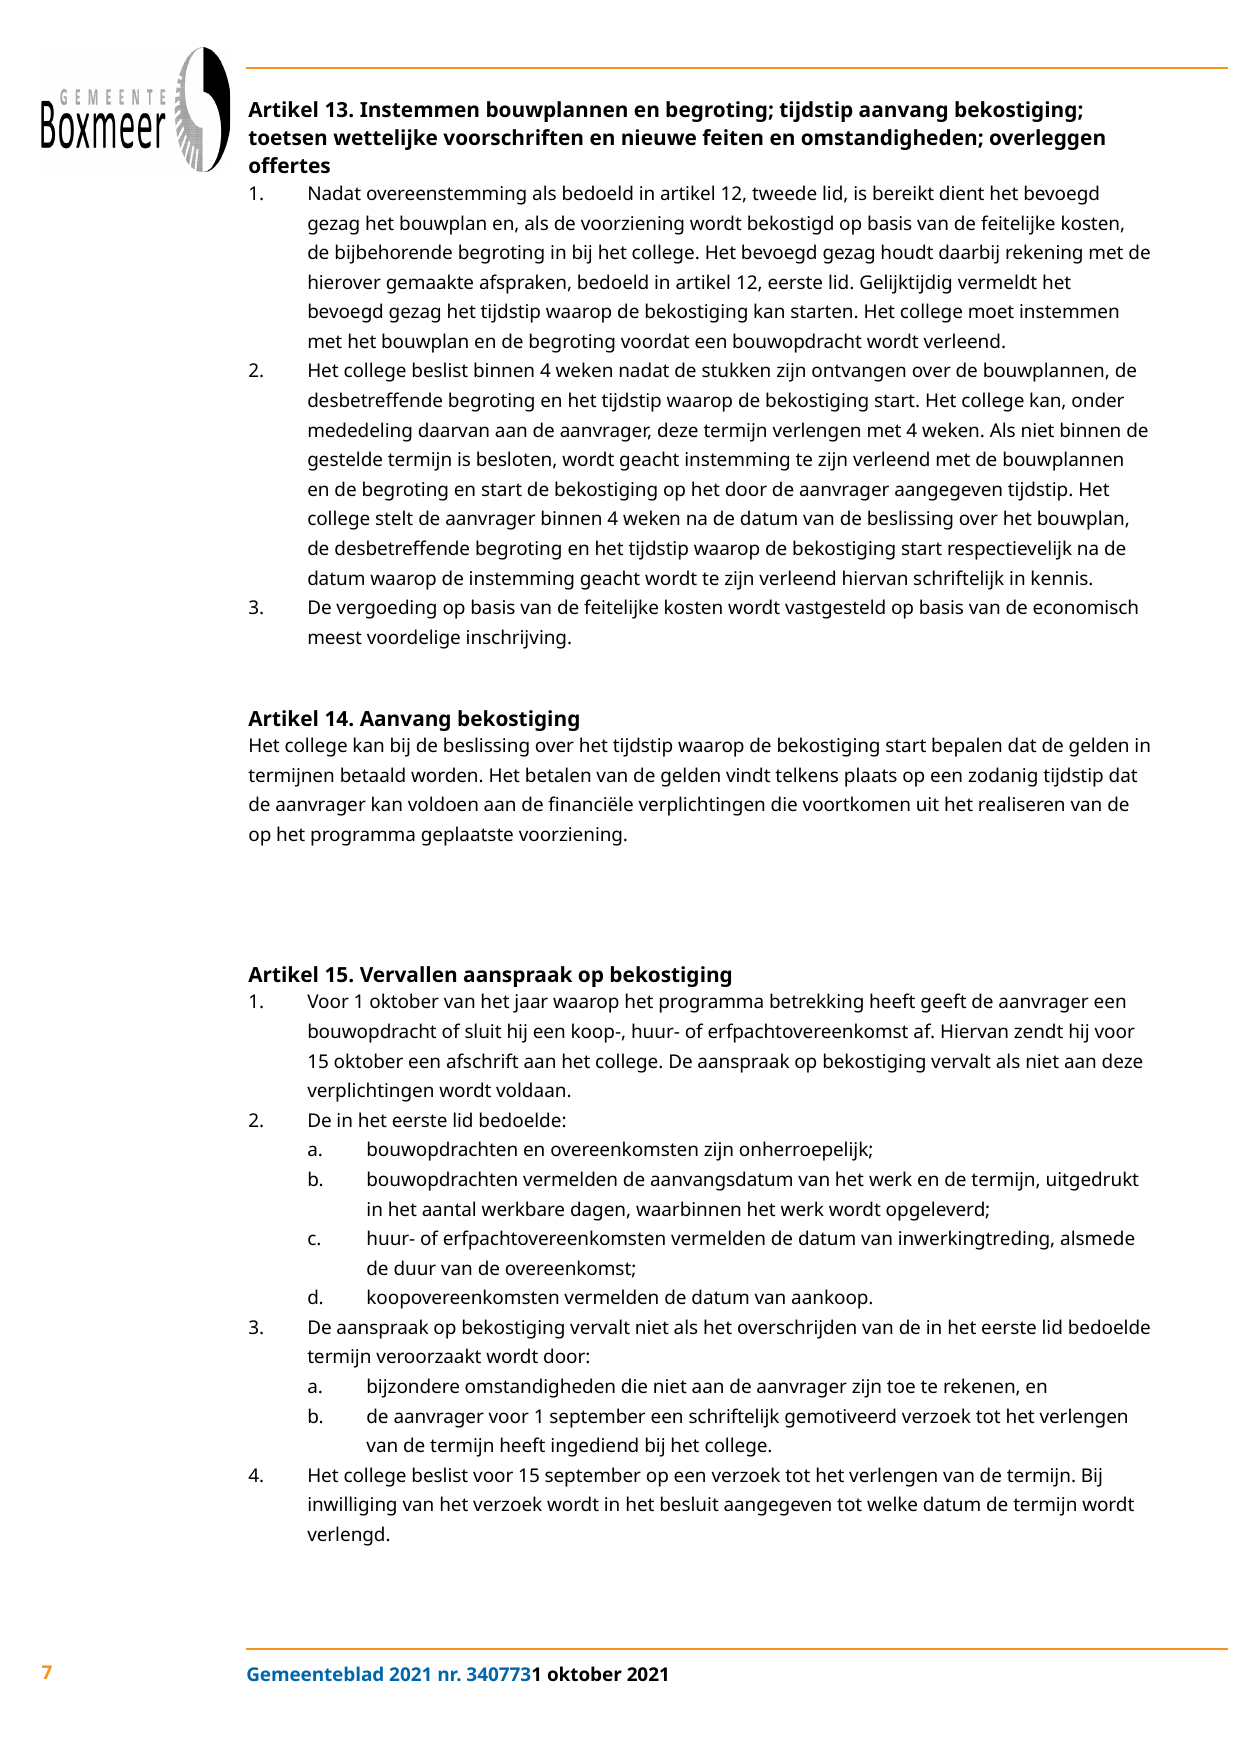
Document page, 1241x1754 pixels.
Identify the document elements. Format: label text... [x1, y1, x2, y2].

text Artikel 15. Vervallen aanspraak op bekostiging [248, 960, 1152, 989]
list Het college beslist binnen 4 weken nadat de stukken zijn ontvangen over de bouwplannen, de desbetreffende begroting en het tijdstip waarop de bekostiging start. Het college kan, onder mededeling daarvan aan de aanvrager, deze termijn verlengen met 4 weken. Als niet binnen de gestelde termijn is besloten, wordt geacht instemming te zijn verleend met de bouwplannen en de begroting en start de bekostiging op het door de aanvrager aangegeven tijdstip. Het college stelt de aanvrager binnen 4 weken na de datum van de beslissing over het bouwplan, de desbetreffende begroting en het tijdstip waarop de bekostiging start respectievelijk na de datum waarop de instemming geacht wordt te zijn verleend hiervan schriftelijk in kennis. [248, 358, 1152, 590]
list bijzondere omstandigheden die niet aan de aanvrager zijn toe te rekenen, en [307, 1373, 1152, 1399]
list Voor 1 oktober van het jaar waarop het programma betrekking heeft geeft de aanvrager een bouwopdracht of sluit hij een koop-, huur- of erfpachtovereenkomst af. Hiervan zendt hij voor 15 oktober een afschrift aan het college. De aanspraak op bekostiging vervalt als niet aan deze verplichtingen wordt voldaan. [248, 989, 1152, 1103]
list De aanspraak op bekostiging vervalt niet als het overschrijden van de in het eerste lid bedoelde termijn veroorzaakt wordt door: [248, 1314, 1152, 1369]
list bouwopdrachten vermelden de aanvangsdatum van het werk en de termijn, uitgedrukt in het aantal werkbare dagen, waarbinnen het werk wordt opgeleverd; [307, 1166, 1152, 1221]
text Het college kan bij de beslissing over het tijdstip waarop de bekostiging start bepalen dat de gelden in termijnen betaald worden. Het betalen van de gelden vindt telkens plaats op een zodanig tijdstip dat de aanvrager kan voldoen aan de financiële verplichtingen die voortkomen uit het realiseren van de op het programma geplaatste voorziening. [248, 732, 1152, 847]
text Artikel 13. Instemmen bouwplannen en begroting; tijdstip aanvang bekostiging; toetsen wettelijke voorschriften en nieuwe feiten en omstandigheden; overleggen offertes [248, 95, 1152, 180]
list De vergoeding op basis van de feitelijke kosten wordt vastgesteld op basis van de economisch meest voordelige inschrijving. [248, 594, 1152, 649]
list Nadat overeenstemming als bedoeld in artikel 12, tweede lid, is bereikt dient het bevoegd gezag het bouwplan en, als de voorziening wordt bekostigd op basis van de feitelijke kosten, de bijbehorende begroting in bij het college. Het bevoegd gezag houdt daarbij rekening met de hierover gemaakte afspraken, bedoeld in artikel 12, eerste lid. Gelijktijdig vermeldt het bevoegd gezag het tijdstip waarop de bekostiging kan starten. Het college moet instemmen met het bouwplan en de begroting voordat een bouwopdracht wordt verleend. [248, 180, 1152, 354]
list bouwopdrachten en overeenkomsten zijn onherroepelijk; [307, 1137, 1152, 1162]
list De in het eerste lid bedoelde: [248, 1107, 1152, 1133]
picture [41, 47, 231, 172]
list koopovereenkomsten vermelden de datum van aankoop. [307, 1284, 1152, 1310]
list huur- of erfpachtovereenkomsten vermelden de datum van inwerkingtreding, alsmede de duur van de overeenkomst; [307, 1225, 1152, 1281]
list de aanvrager voor 1 september een schriftelijk gemotiveerd verzoek tot het verlengen van de termijn heeft ingediend bij het college. [307, 1403, 1152, 1458]
list Het college beslist voor 15 september op een verzoek tot het verlengen van de termijn. Bij inwilliging van het verzoek wordt in het besluit aangegeven tot welke datum de termijn wordt verlengd. [248, 1462, 1152, 1547]
text Artikel 14. Aanvang bekostiging [248, 704, 1152, 732]
